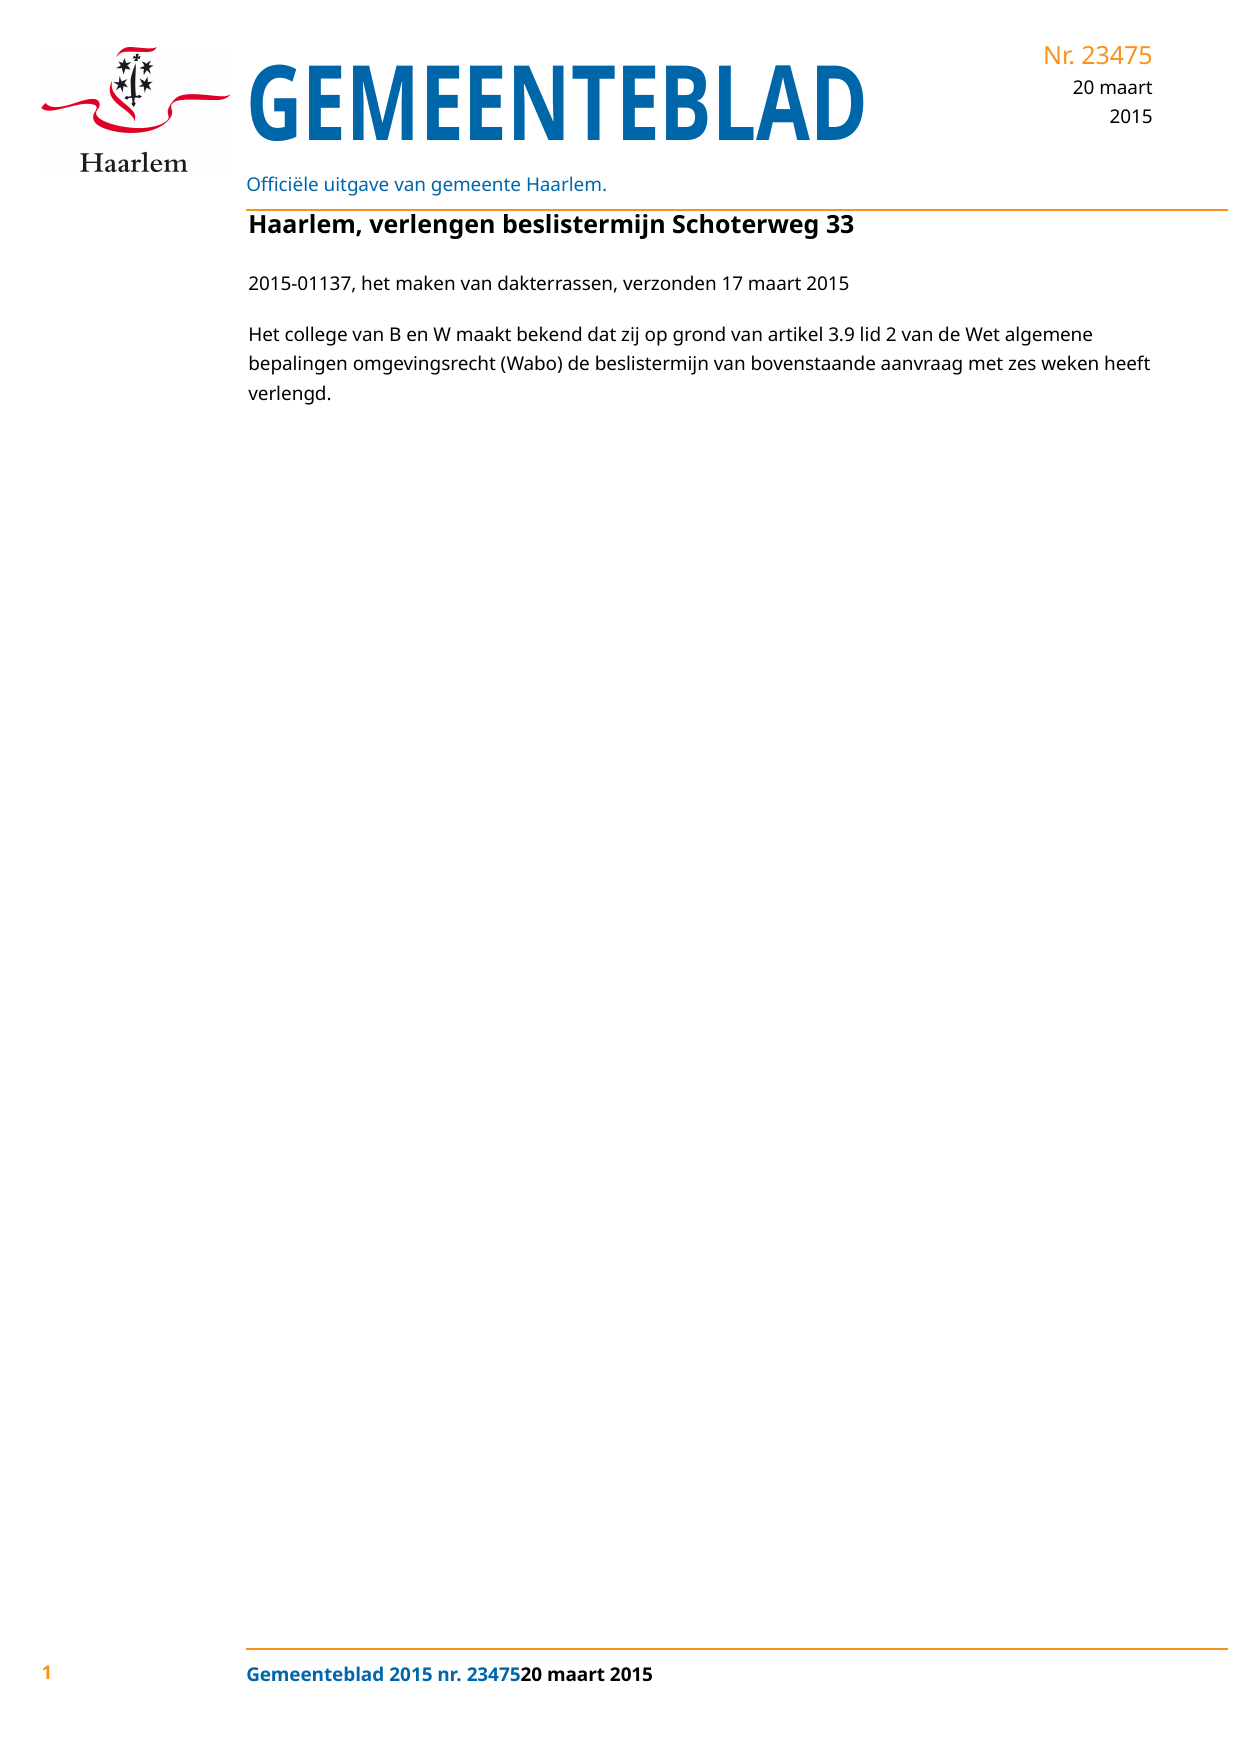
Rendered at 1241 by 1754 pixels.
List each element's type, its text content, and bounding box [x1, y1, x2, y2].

text 2015-01137, het maken van dakterrassen, verzonden 17 maart 2015 [248, 270, 1152, 296]
picture [41, 47, 231, 172]
text Het college van B en W maakt bekend dat zij op grond van artikel 3.9 lid 2 van de Wet algemene bepalingen omgevingsrecht (Wabo) de beslistermijn van bovenstaande aanvraag met zes weken heeft verlengd. [248, 321, 1152, 406]
text Haarlem, verlengen beslistermijn Schoterweg 33 [248, 211, 1152, 241]
